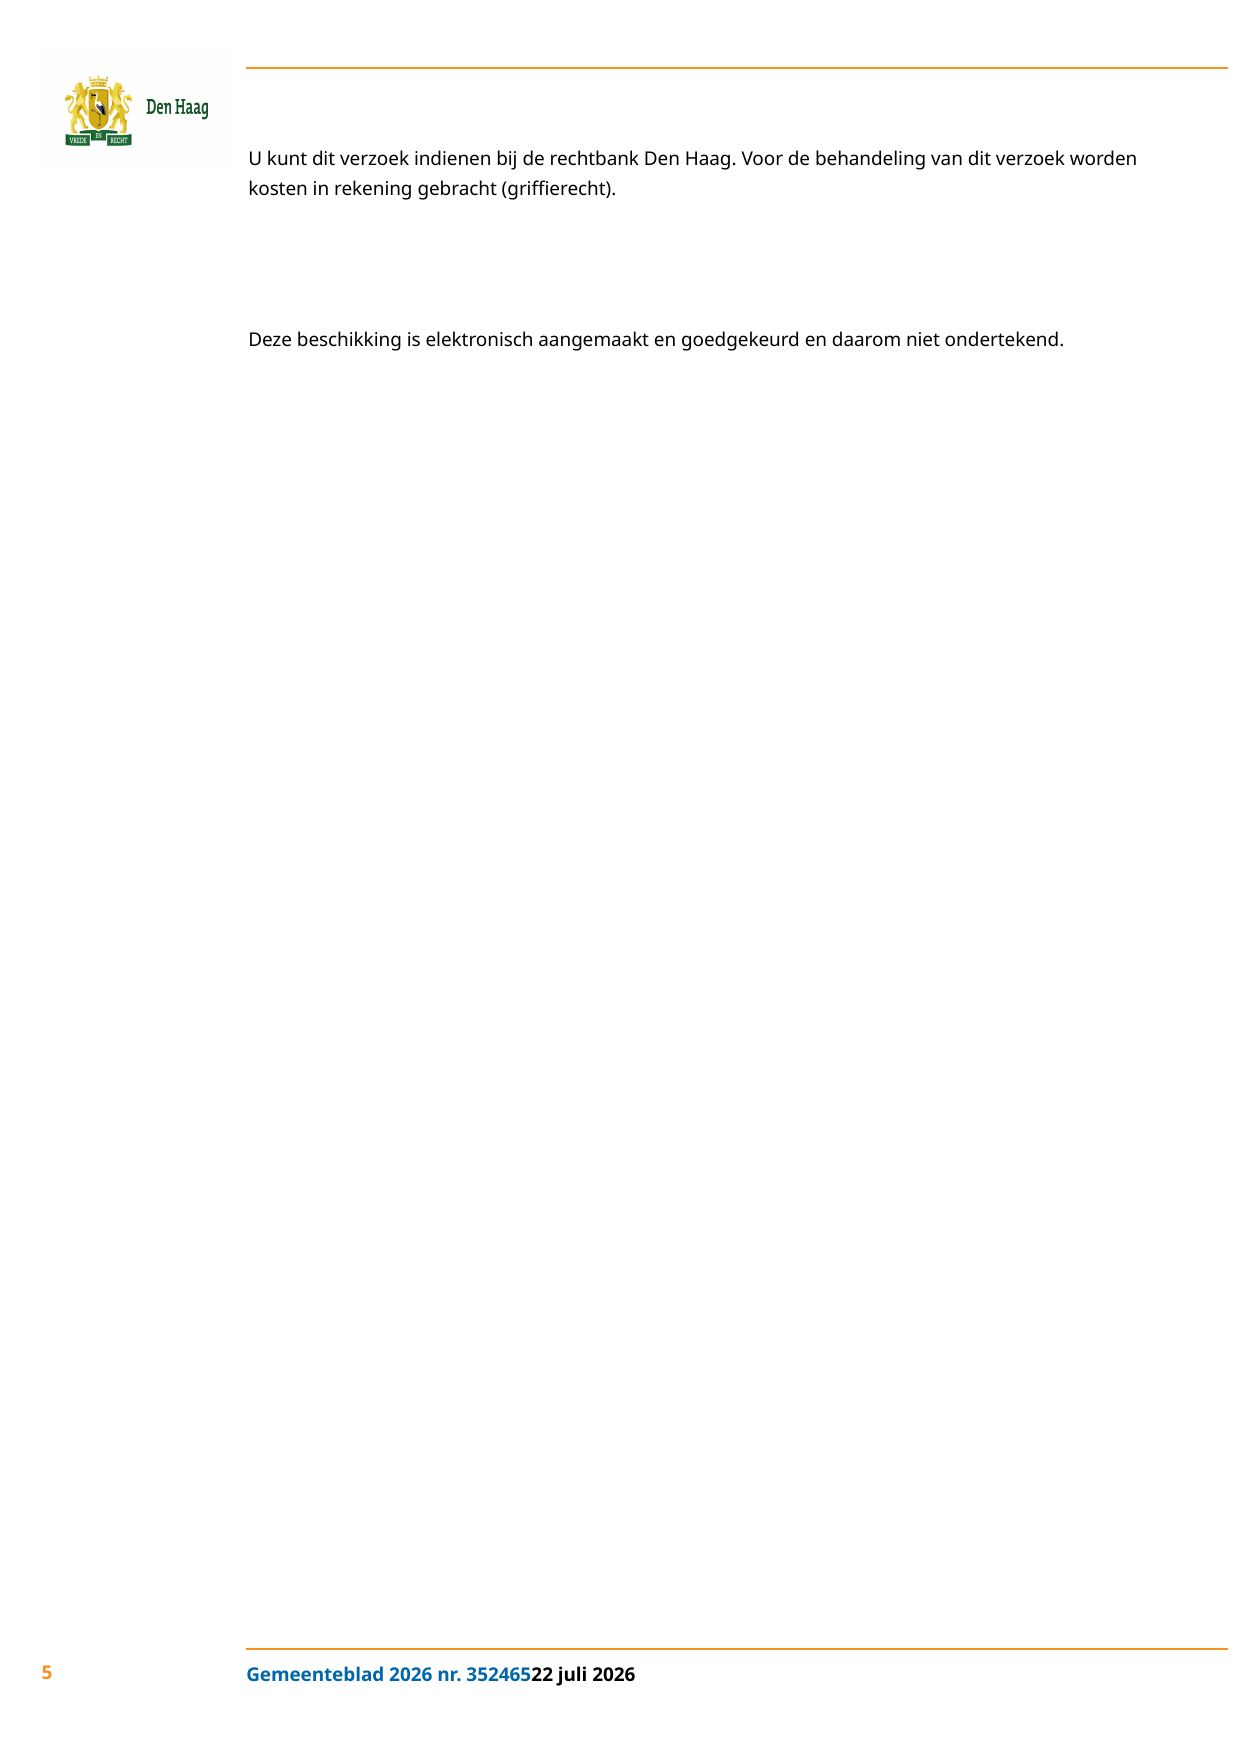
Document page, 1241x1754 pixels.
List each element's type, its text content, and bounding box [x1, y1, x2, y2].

text U kunt dit verzoek indienen bij de rechtbank Den Haag. Voor de behandeling van dit verzoek worden kosten in rekening gebracht (griffierecht). [248, 145, 1152, 201]
text Deze beschikking is elektronisch aangemaakt en goedgekeurd en daarom niet ondertekend. [248, 326, 1152, 352]
picture [41, 47, 231, 172]
